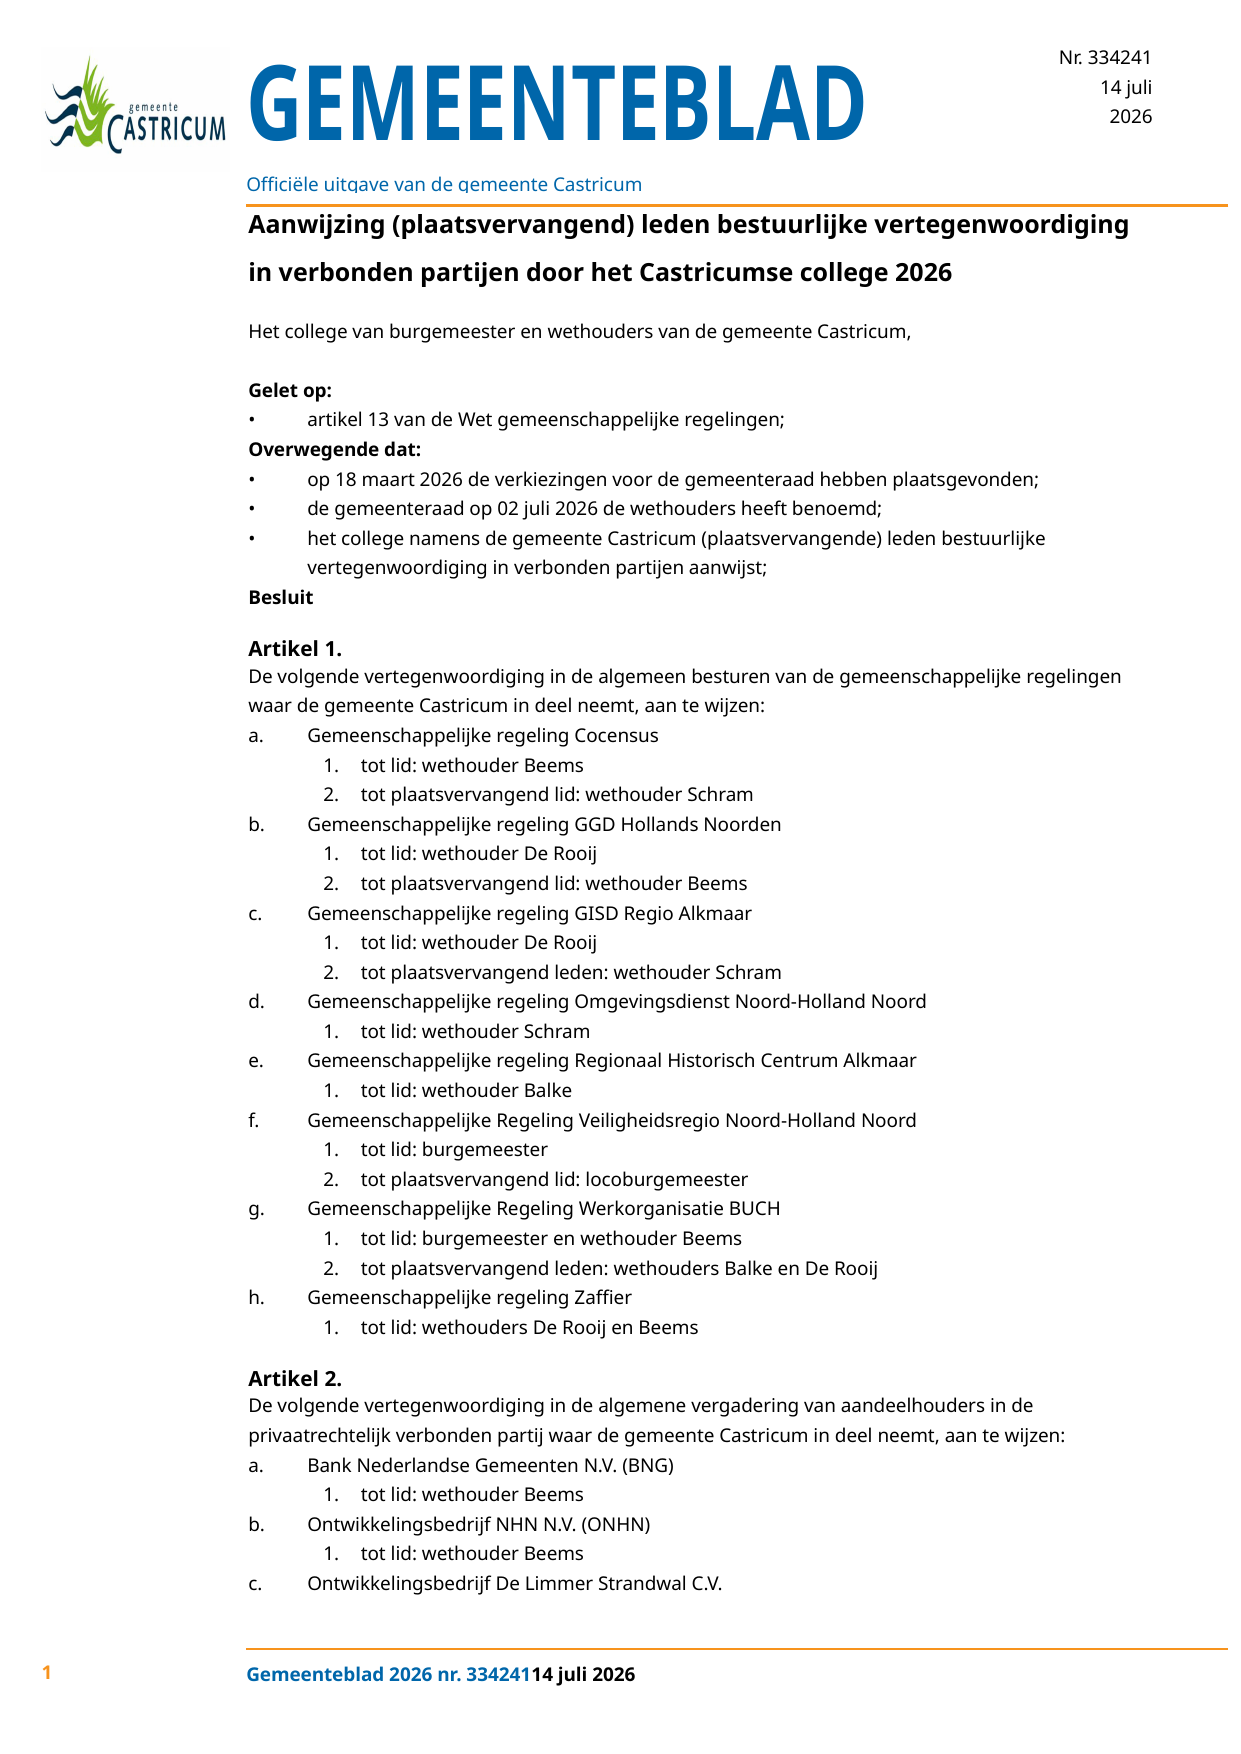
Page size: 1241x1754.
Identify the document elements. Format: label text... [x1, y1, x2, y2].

list Gemeenschappelijke regeling Regionaal Historisch Centrum Alkmaar [248, 1048, 1152, 1073]
list de gemeenteraad op 02 juli 2026 de wethouders heeft benoemd; [248, 495, 1152, 521]
text Aanwijzing (plaatsvervangend) leden bestuurlijke vertegenwoordiging in verbonden partijen door het Castricumse college 2026 [248, 207, 1152, 288]
text Artikel 2. [248, 1364, 1152, 1393]
text Gelet op: [248, 377, 1152, 403]
text Overwegende dat: [248, 436, 1152, 462]
list Gemeenschappelijke Regeling Werkorganisatie BUCH [248, 1196, 1152, 1221]
text Het college van burgemeester en wethouders van de gemeente Castricum, [248, 318, 1152, 344]
list tot plaatsvervangend leden: wethouders Balke en De Rooij [323, 1255, 1152, 1280]
list tot lid: burgemeester [323, 1136, 1152, 1162]
list Gemeenschappelijke regeling Omgevingsdienst Noord-Holland Noord [248, 988, 1152, 1014]
list tot lid: wethouder Balke [323, 1077, 1152, 1103]
list tot plaatsvervangend leden: wethouder Schram [323, 959, 1152, 984]
text De volgende vertegenwoordiging in de algemeen besturen van de gemeenschappelijke regelingen waar de gemeente Castricum in deel neemt, aan te wijzen: [248, 663, 1152, 718]
list artikel 13 van de Wet gemeenschappelijke regelingen; [248, 407, 1152, 432]
text Besluit [248, 584, 1152, 610]
list Gemeenschappelijke regeling GISD Regio Alkmaar [248, 900, 1152, 925]
list Ontwikkelingsbedrijf NHN N.V. (ONHN) [248, 1511, 1152, 1537]
list tot lid: wethouder De Rooij [323, 929, 1152, 955]
list tot lid: wethouders De Rooij en Beems [323, 1314, 1152, 1339]
list tot lid: wethouder De Rooij [323, 841, 1152, 866]
list tot lid: burgemeester en wethouder Beems [323, 1225, 1152, 1251]
list Gemeenschappelijke regeling GGD Hollands Noorden [248, 811, 1152, 837]
list Gemeenschappelijke regeling Cocensus [248, 722, 1152, 748]
list tot lid: wethouder Schram [323, 1018, 1152, 1044]
text De volgende vertegenwoordiging in de algemene vergadering van aandeelhouders in de privaatrechtelijk verbonden partij waar de gemeente Castricum in deel neemt, aan te wijzen: [248, 1393, 1152, 1448]
list tot plaatsvervangend lid: locoburgemeester [323, 1166, 1152, 1192]
text Artikel 1. [248, 634, 1152, 663]
list tot plaatsvervangend lid: wethouder Schram [323, 781, 1152, 807]
list tot lid: wethouder Beems [323, 1481, 1152, 1507]
list tot lid: wethouder Beems [323, 752, 1152, 777]
list Gemeenschappelijke Regeling Veiligheidsregio Noord-Holland Noord [248, 1107, 1152, 1132]
list het college namens de gemeente Castricum (plaatsvervangende) leden bestuurlijke vertegenwoordiging in verbonden partijen aanwijst; [248, 525, 1152, 580]
list tot lid: wethouder Beems [323, 1541, 1152, 1566]
list Gemeenschappelijke regeling Zaffier [248, 1284, 1152, 1310]
picture [41, 47, 231, 172]
list tot plaatsvervangend lid: wethouder Beems [323, 870, 1152, 896]
list Ontwikkelingsbedrijf De Limmer Strandwal C.V. [248, 1570, 1152, 1596]
list op 18 maart 2026 de verkiezingen voor de gemeenteraad hebben plaatsgevonden; [248, 466, 1152, 492]
list Bank Nederlandse Gemeenten N.V. (BNG) [248, 1452, 1152, 1478]
